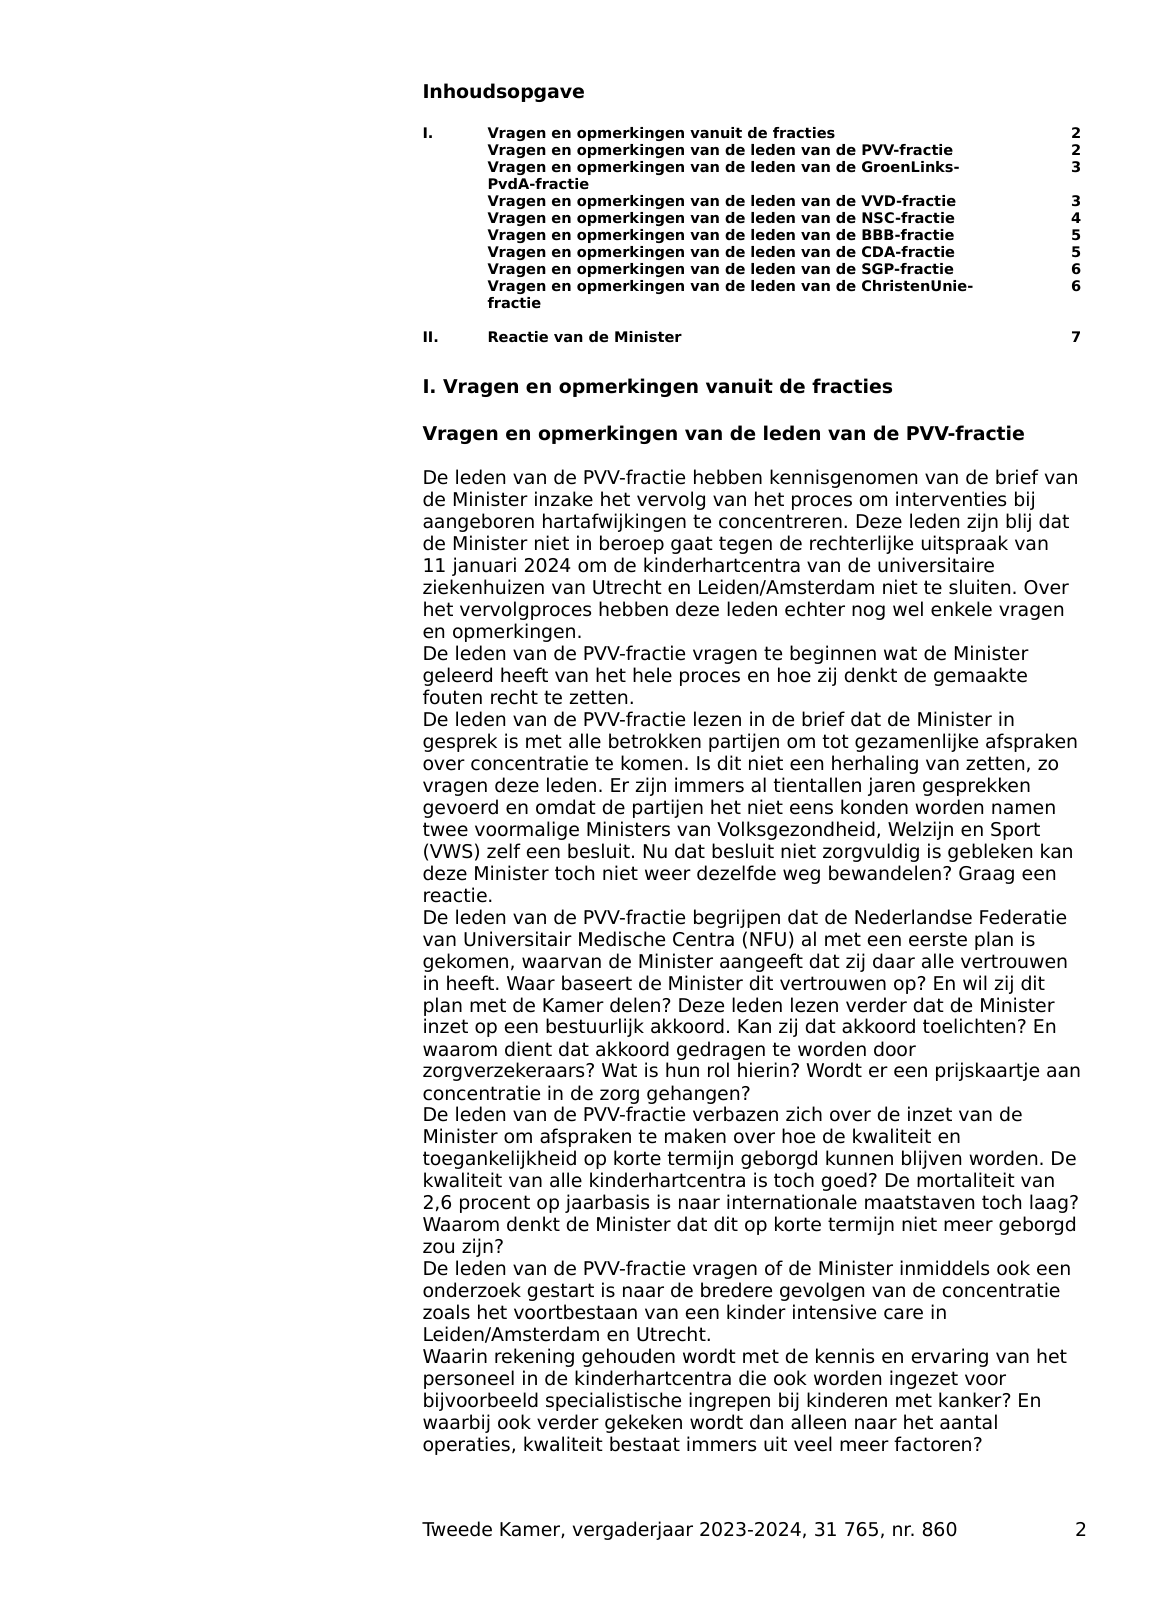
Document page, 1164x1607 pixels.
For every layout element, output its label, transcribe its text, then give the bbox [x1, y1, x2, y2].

table_cell II. [422, 329, 481, 346]
table_header Vragen en opmerkingen vanuit de fracties [481, 125, 1013, 142]
table_cell Vragen en opmerkingen van de leden van de VVD-fractie [481, 193, 1013, 210]
text De leden van de PVV-fractie lezen in de brief dat de Minister in gesprek is met alle betrokken partijen om tot gezamenlijke afspraken over concentratie te komen. Is dit niet een herhaling van zetten, zo vragen deze leden. Er zijn immers al tientallen jaren gesprekken gevoerd en omdat de partijen het niet eens konden worden namen twee voormalige Ministers van Volksgezondheid, Welzijn en Sport (VWS) zelf een besluit. Nu dat besluit niet zorgvuldig is gebleken kan deze Minister toch niet weer dezelfde weg bewandelen? Graag een reactie. [422, 709, 1087, 907]
table_cell [422, 278, 481, 312]
table_cell Vragen en opmerkingen van de leden van de GroenLinks-PvdA-fractie [481, 159, 1013, 193]
table_cell Reactie van de Minister [481, 329, 1013, 346]
table_cell Vragen en opmerkingen van de leden van de CDA-fractie [481, 244, 1013, 261]
table_cell 3 [1013, 159, 1087, 193]
subtitle Inhoudsopgave [422, 81, 1087, 103]
text De leden van de PVV-fractie vragen of de Minister inmiddels ook een onderzoek gestart is naar de bredere gevolgen van de concentratie zoals het voortbestaan van een kinder intensive care in Leiden/Amsterdam en Utrecht. [422, 1258, 1087, 1346]
table_cell [422, 244, 481, 261]
text De leden van de PVV-fractie hebben kennisgenomen van de brief van de Minister inzake het vervolg van het proces om interventies bij aangeboren hartafwijkingen te concentreren. Deze leden zijn blij dat de Minister niet in beroep gaat tegen de rechterlijke uitspraak van 11 januari 2024 om de kinderhartcentra van de universitaire ziekenhuizen van Utrecht en Leiden/Amsterdam niet te sluiten. Over het vervolgproces hebben deze leden echter nog wel enkele vragen en opmerkingen. [422, 467, 1087, 643]
table_cell 5 [1013, 227, 1087, 244]
table_cell Vragen en opmerkingen van de leden van de SGP-fractie [481, 261, 1013, 278]
table_cell 3 [1013, 193, 1087, 210]
table_cell 5 [1013, 244, 1087, 261]
table_header 2 [1013, 125, 1087, 142]
table_cell 2 [1013, 142, 1087, 159]
text Waarin rekening gehouden wordt met de kennis en ervaring van het personeel in de kinderhartcentra die ook worden ingezet voor bijvoorbeeld specialistische ingrepen bij kinderen met kanker? En waarbij ook verder gekeken wordt dan alleen naar het aantal operaties, kwaliteit bestaat immers uit veel meer factoren? [422, 1346, 1087, 1456]
table_cell Vragen en opmerkingen van de leden van de PVV-fractie [481, 142, 1013, 159]
table_cell [422, 261, 481, 278]
table_cell Vragen en opmerkingen van de leden van de BBB-fractie [481, 227, 1013, 244]
table_header I. [422, 125, 481, 142]
text De leden van de PVV-fractie vragen te beginnen wat de Minister geleerd heeft van het hele proces en hoe zij denkt de gemaakte fouten recht te zetten. [422, 643, 1087, 709]
subtitle I. Vragen en opmerkingen vanuit de fracties [422, 376, 1087, 398]
table_cell [422, 142, 481, 159]
text De leden van de PVV-fractie begrijpen dat de Nederlandse Federatie van Universitair Medische Centra (NFU) al met een eerste plan is gekomen, waarvan de Minister aangeeft dat zij daar alle vertrouwen in heeft. Waar baseert de Minister dit vertrouwen op? En wil zij dit plan met de Kamer delen? Deze leden lezen verder dat de Minister inzet op een bestuurlijk akkoord. Kan zij dat akkoord toelichten? En waarom dient dat akkoord gedragen te worden door zorgverzekeraars? Wat is hun rol hierin? Wordt er een prijskaartje aan concentratie in de zorg gehangen? [422, 907, 1087, 1104]
table_cell 6 [1013, 278, 1087, 312]
table_cell 4 [1013, 210, 1087, 227]
text De leden van de PVV-fractie verbazen zich over de inzet van de Minister om afspraken te maken over hoe de kwaliteit en toegankelijkheid op korte termijn geborgd kunnen blijven worden. De kwaliteit van alle kinderhartcentra is toch goed? De mortaliteit van 2,6 procent op jaarbasis is naar internationale maatstaven toch laag? Waarom denkt de Minister dat dit op korte termijn niet meer geborgd zou zijn? [422, 1104, 1087, 1258]
table_cell [422, 210, 481, 227]
table_cell [422, 193, 481, 210]
table_cell 6 [1013, 261, 1087, 278]
table_cell [1013, 312, 1087, 329]
table_cell 7 [1013, 329, 1087, 346]
table_cell Vragen en opmerkingen van de leden van de ChristenUnie-fractie [481, 278, 1013, 312]
table_cell [422, 312, 481, 329]
table_cell [481, 312, 1013, 329]
table_cell Vragen en opmerkingen van de leden van de NSC-fractie [481, 210, 1013, 227]
subtitle Vragen en opmerkingen van de leden van de PVV-fractie [422, 423, 1087, 445]
table_cell [422, 227, 481, 244]
table_cell [422, 159, 481, 193]
